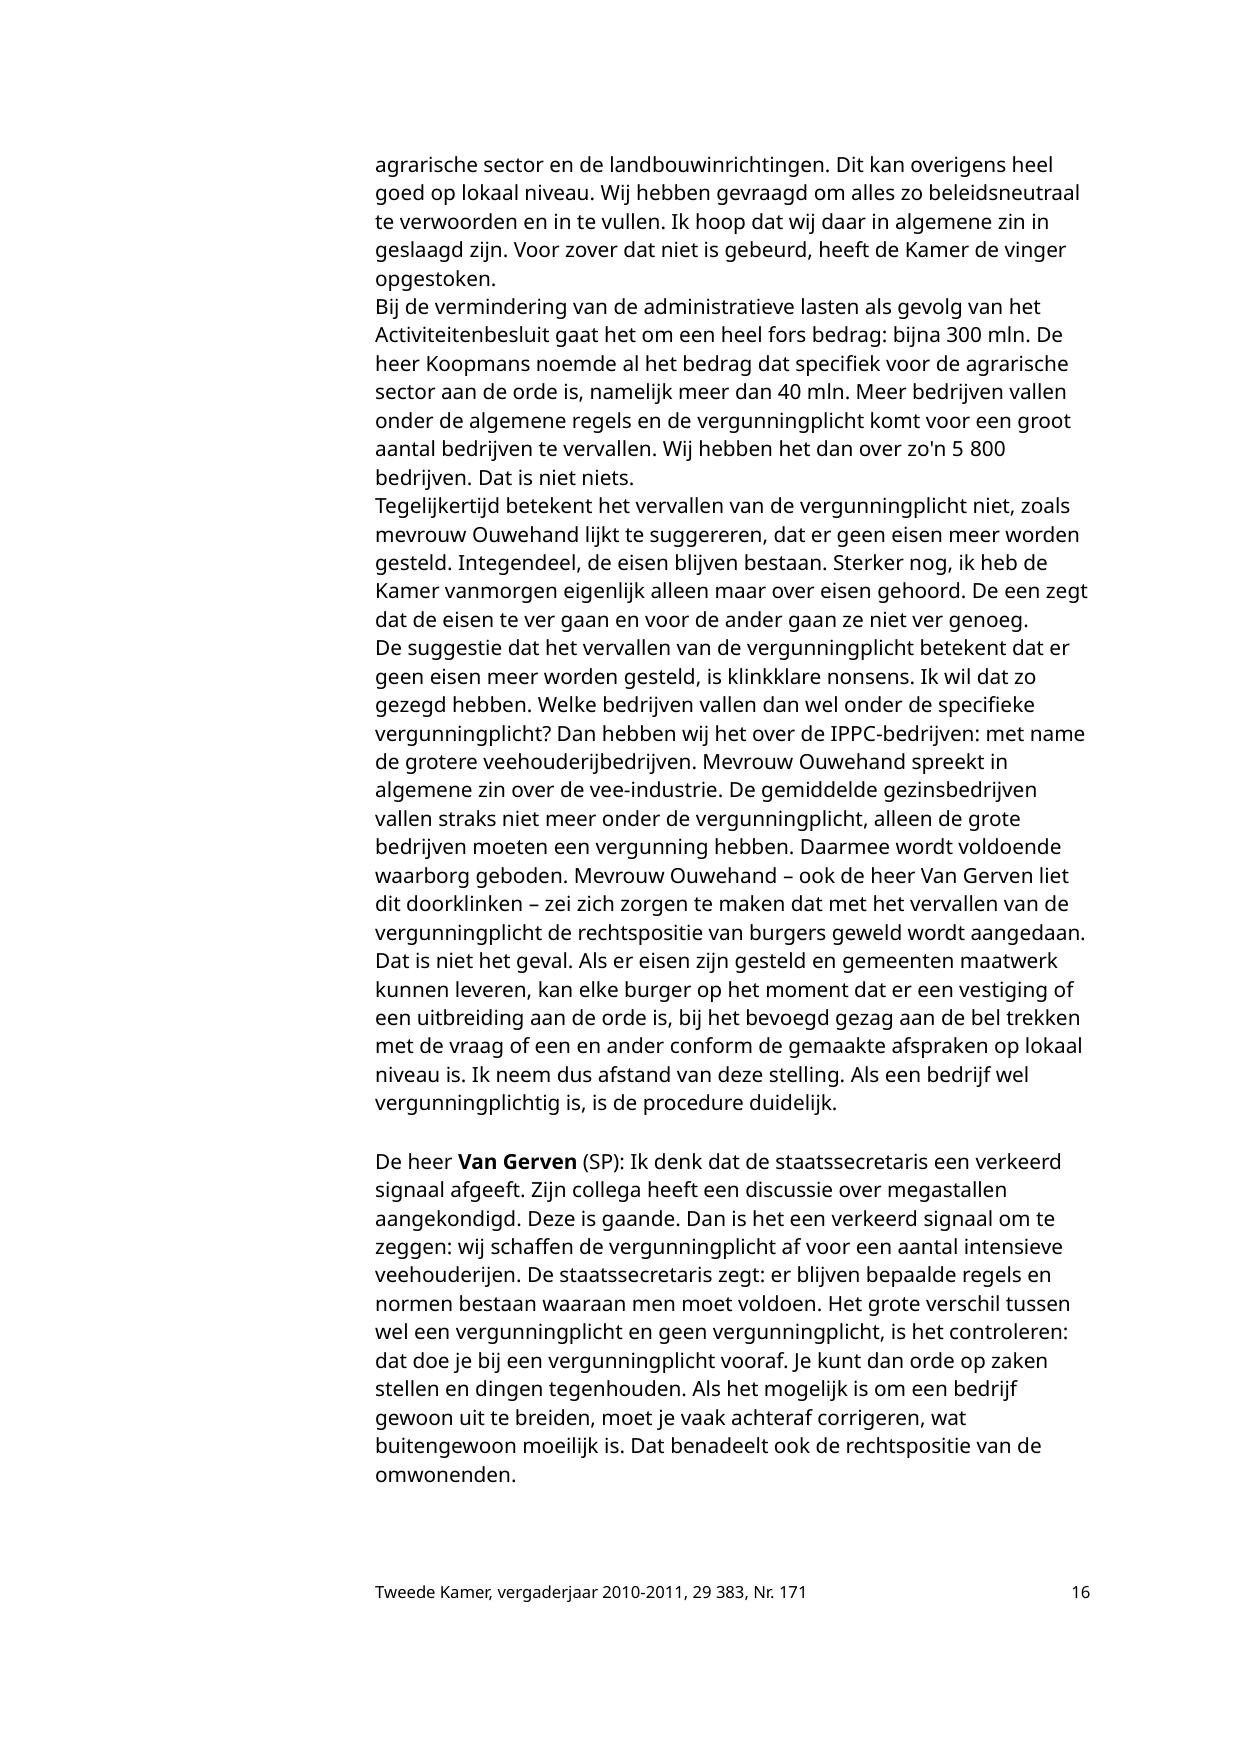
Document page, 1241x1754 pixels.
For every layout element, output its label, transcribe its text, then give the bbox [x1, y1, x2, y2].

text De suggestie dat het vervallen van de vergunningplicht betekent dat er geen eisen meer worden gesteld, is klinkklare nonsens. Ik wil dat zo gezegd hebben. Welke bedrijven vallen dan wel onder de specifieke vergunningplicht? Dan hebben wij het over de IPPC-bedrijven: met name de grotere veehouderijbedrijven. Mevrouw Ouwehand spreekt in algemene zin over de vee-industrie. De gemiddelde gezinsbedrijven vallen straks niet meer onder de vergunningplicht, alleen de grote bedrijven moeten een vergunning hebben. Daarmee wordt voldoende waarborg geboden. Mevrouw Ouwehand – ook de heer Van Gerven liet dit doorklinken – zei zich zorgen te maken dat met het vervallen van de vergunningplicht de rechtspositie van burgers geweld wordt aangedaan. Dat is niet het geval. Als er eisen zijn gesteld en gemeenten maatwerk kunnen leveren, kan elke burger op het moment dat er een vestiging of een uitbreiding aan de orde is, bij het bevoegd gezag aan de bel trekken met de vraag of een en ander conform de gemaakte afspraken op lokaal niveau is. Ik neem dus afstand van deze stelling. Als een bedrijf wel vergunningplichtig is, is de procedure duidelijk. [375, 633, 1090, 1117]
text Bij de vermindering van de administratieve lasten als gevolg van het Activiteitenbesluit gaat het om een heel fors bedrag: bijna 300 mln. De heer Koopmans noemde al het bedrag dat specifiek voor de agrarische sector aan de orde is, namelijk meer dan 40 mln. Meer bedrijven vallen onder de algemene regels en de vergunningplicht komt voor een groot aantal bedrijven te vervallen. Wij hebben het dan over zo'n 5 800 bedrijven. Dat is niet niets. [375, 292, 1090, 491]
text Tegelijkertijd betekent het vervallen van de vergunningplicht niet, zoals mevrouw Ouwehand lijkt te suggereren, dat er geen eisen meer worden gesteld. Integendeel, de eisen blijven bestaan. Sterker nog, ik heb de Kamer vanmorgen eigenlijk alleen maar over eisen gehoord. De een zegt dat de eisen te ver gaan en voor de ander gaan ze niet ver genoeg. [375, 491, 1090, 633]
text De heer Van Gerven (SP): Ik denk dat de staatssecretaris een verkeerd signaal afgeeft. Zijn collega heeft een discussie over megastallen aangekondigd. Deze is gaande. Dan is het een verkeerd signaal om te zeggen: wij schaffen de vergunningplicht af voor een aantal intensieve veehouderijen. De staatssecretaris zegt: er blijven bepaalde regels en normen bestaan waaraan men moet voldoen. Het grote verschil tussen wel een vergunningplicht en geen vergunningplicht, is het controleren: dat doe je bij een vergunningplicht vooraf. Je kunt dan orde op zaken stellen en dingen tegenhouden. Als het mogelijk is om een bedrijf gewoon uit te breiden, moet je vaak achteraf corrigeren, wat buitengewoon moeilijk is. Dat benadeelt ook de rechtspositie van de omwonenden. [375, 1147, 1090, 1488]
text agrarische sector en de landbouwinrichtingen. Dit kan overigens heel goed op lokaal niveau. Wij hebben gevraagd om alles zo beleidsneutraal te verwoorden en in te vullen. Ik hoop dat wij daar in algemene zin in geslaagd zijn. Voor zover dat niet is gebeurd, heeft de Kamer de vinger opgestoken. [375, 150, 1090, 292]
